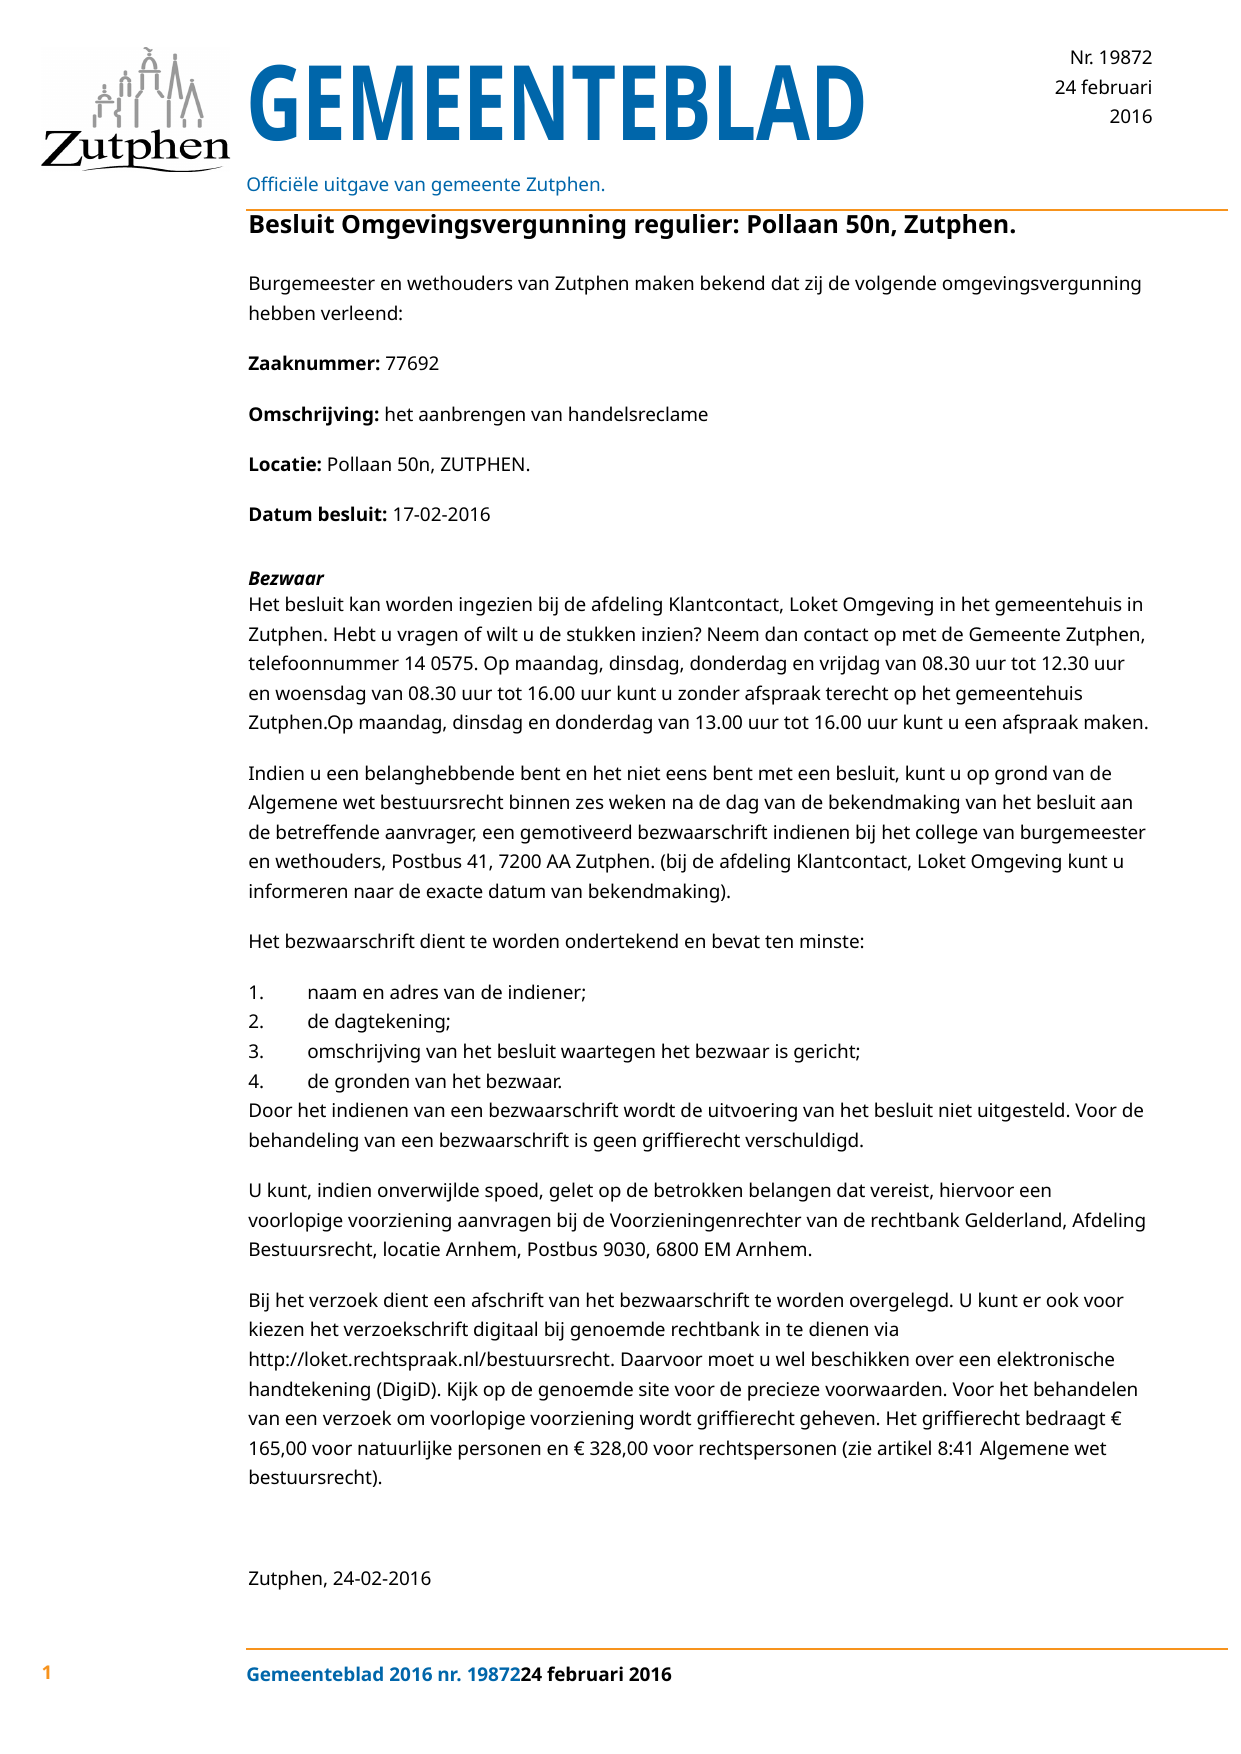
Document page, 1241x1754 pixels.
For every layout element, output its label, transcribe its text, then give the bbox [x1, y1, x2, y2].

text Bezwaar [248, 566, 1152, 591]
list naam en adres van de indiener; [248, 979, 1152, 1005]
text Besluit Omgevingsvergunning regulier: Pollaan 50n, Zutphen. [248, 211, 1152, 241]
text Door het indienen van een bezwaarschrift wordt de uitvoering van het besluit niet uitgesteld. Voor de behandeling van een bezwaarschrift is geen griffierecht verschuldigd. [248, 1097, 1152, 1153]
list de dagtekening; [248, 1009, 1152, 1034]
text Het besluit kan worden ingezien bij de afdeling Klantcontact, Loket Omgeving in het gemeentehuis in Zutphen. Hebt u vragen of wilt u de stukken inzien? Neem dan contact op met de Gemeente Zutphen, telefoonnummer 14 0575. Op maandag, dinsdag, donderdag en vrijdag van 08.30 uur tot 12.30 uur en woensdag van 08.30 uur tot 16.00 uur kunt u zonder afspraak terecht op het gemeentehuis Zutphen.Op maandag, dinsdag en donderdag van 13.00 uur tot 16.00 uur kunt u een afspraak maken. [248, 591, 1152, 735]
picture [41, 47, 231, 172]
text Het bezwaarschrift dient te worden ondertekend en bevat ten minste: [248, 929, 1152, 954]
text Indien u een belanghebbende bent en het niet eens bent met een besluit, kunt u op grond van de Algemene wet bestuursrecht binnen zes weken na de dag van de bekendmaking van het besluit aan de betreffende aanvrager, een gemotiveerd bezwaarschrift indienen bij het college van burgemeester en wethouders, Postbus 41, 7200 AA Zutphen. (bij de afdeling Klantcontact, Loket Omgeving kunt u informeren naar de exacte datum van bekendmaking). [248, 760, 1152, 904]
text Locatie: Pollaan 50n, ZUTPHEN. [248, 451, 1152, 477]
text Zutphen, 24-02-2016 [248, 1565, 1152, 1591]
text Zaaknummer: 77692 [248, 350, 1152, 376]
list de gronden van het bezwaar. [248, 1068, 1152, 1094]
text Burgemeester en wethouders van Zutphen maken bekend dat zij de volgende omgevingsvergunning hebben verleend: [248, 270, 1152, 326]
text Omschrijving: het aanbrengen van handelsreclame [248, 401, 1152, 426]
list omschrijving van het besluit waartegen het bezwaar is gericht; [248, 1038, 1152, 1064]
text Bij het verzoek dient een afschrift van het bezwaarschrift te worden overgelegd. U kunt er ook voor kiezen het verzoekschrift digitaal bij genoemde rechtbank in te dienen via http://loket.rechtspraak.nl/bestuursrecht. Daarvoor moet u wel beschikken over een elektronische handtekening (DigiD). Kijk op de genoemde site voor de precieze voorwaarden. Voor het behandelen van een verzoek om voorlopige voorziening wordt griffierecht geheven. Het griffierecht bedraagt € 165,00 voor natuurlijke personen en € 328,00 voor rechtspersonen (zie artikel 8:41 Algemene wet bestuursrecht). [248, 1287, 1152, 1490]
text U kunt, indien onverwijlde spoed, gelet op de betrokken belangen dat vereist, hiervoor een voorlopige voorziening aanvragen bij de Voorzieningenrechter van de rechtbank Gelderland, Afdeling Bestuursrecht, locatie Arnhem, Postbus 9030, 6800 EM Arnhem. [248, 1177, 1152, 1262]
text Datum besluit: 17-02-2016 [248, 502, 1152, 527]
